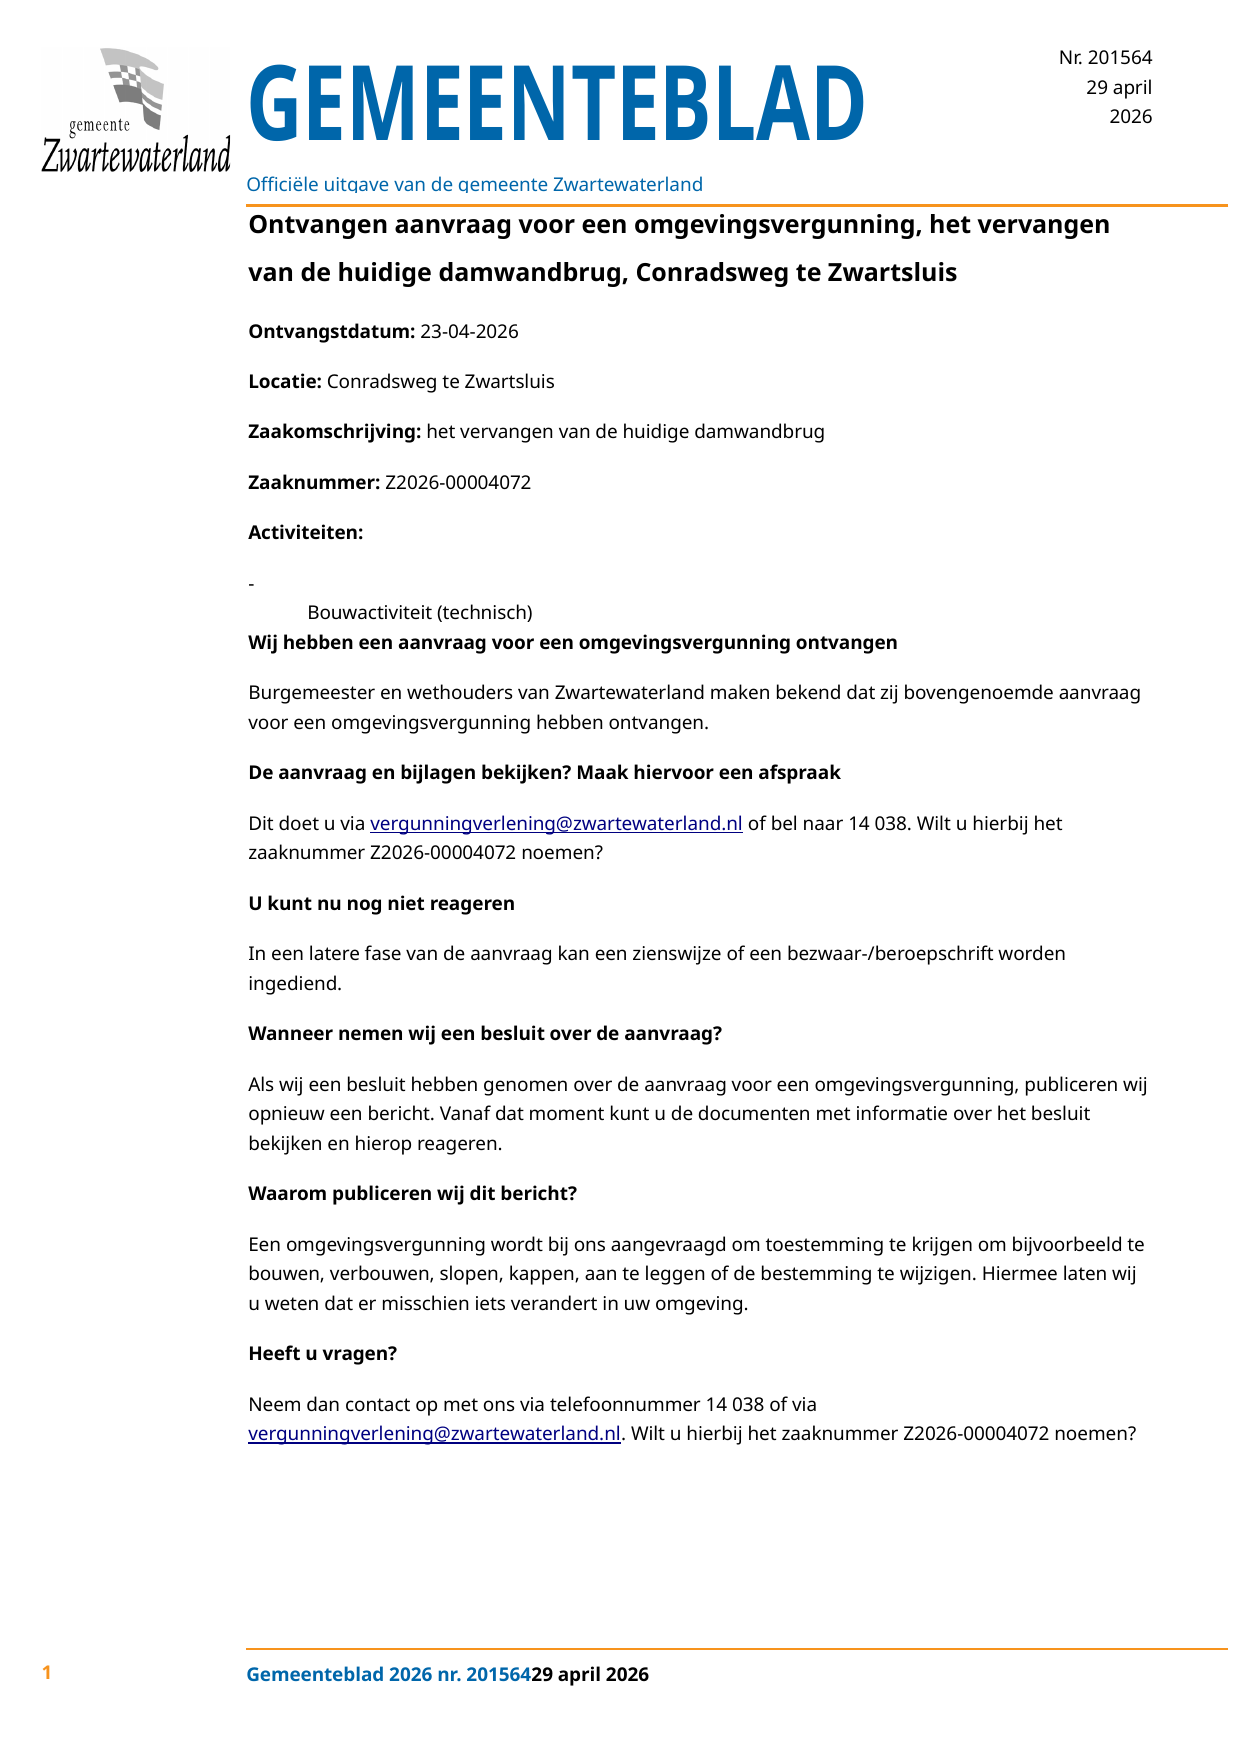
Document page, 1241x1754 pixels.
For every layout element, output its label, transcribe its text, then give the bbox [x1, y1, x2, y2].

text Een omgevingsvergunning wordt bij ons aangevraagd om toestemming te krijgen om bijvoorbeeld te bouwen, verbouwen, slopen, kappen, aan te leggen of de bestemming te wijzigen. Hiermee laten wij u weten dat er misschien iets verandert in uw omgeving. [248, 1231, 1152, 1316]
list Bouwactiviteit (technisch) [248, 599, 1152, 625]
picture [41, 47, 231, 172]
text Ontvangstdatum: 23-04-2026 [248, 318, 1152, 344]
text Heeft u vragen? [248, 1340, 1152, 1366]
text Dit doet u via vergunningverlening@zwartewaterland.nl of bel naar 14 038. Wilt u hierbij het zaaknummer Z2026-00004072 noemen? [248, 810, 1152, 865]
text Zaaknummer: Z2026-00004072 [248, 469, 1152, 495]
text Neem dan contact op met ons via telefoonnummer 14 038 of via vergunningverlening@zwartewaterland.nl. Wilt u hierbij het zaaknummer Z2026-00004072 noemen? [248, 1391, 1152, 1446]
text Ontvangen aanvraag voor een omgevingsvergunning, het vervangen van de huidige damwandbrug, Conradsweg te Zwartsluis [248, 207, 1152, 288]
text De aanvraag en bijlagen bekijken? Maak hiervoor een afspraak [248, 759, 1152, 785]
text Activiteiten: [248, 519, 1152, 545]
text Wij hebben een aanvraag voor een omgevingsvergunning ontvangen [248, 629, 1152, 655]
text Zaakomschrijving: het vervangen van de huidige damwandbrug [248, 419, 1152, 444]
text U kunt nu nog niet reageren [248, 890, 1152, 916]
text In een latere fase van de aanvraag kan een zienswijze of een bezwaar-/beroepschrift worden ingediend. [248, 940, 1152, 996]
text Als wij een besluit hebben genomen over de aanvraag voor een omgevingsvergunning, publiceren wij opnieuw een bericht. Vanaf dat moment kunt u de documenten met informatie over het besluit bekijken en hierop reageren. [248, 1071, 1152, 1156]
text Waarom publiceren wij dit bericht? [248, 1180, 1152, 1206]
text Wanneer nemen wij een besluit over de aanvraag? [248, 1020, 1152, 1046]
text Burgemeester en wethouders van Zwartewaterland maken bekend dat zij bovengenoemde aanvraag voor een omgevingsvergunning hebben ontvangen. [248, 679, 1152, 735]
text Locatie: Conradsweg te Zwartsluis [248, 368, 1152, 394]
